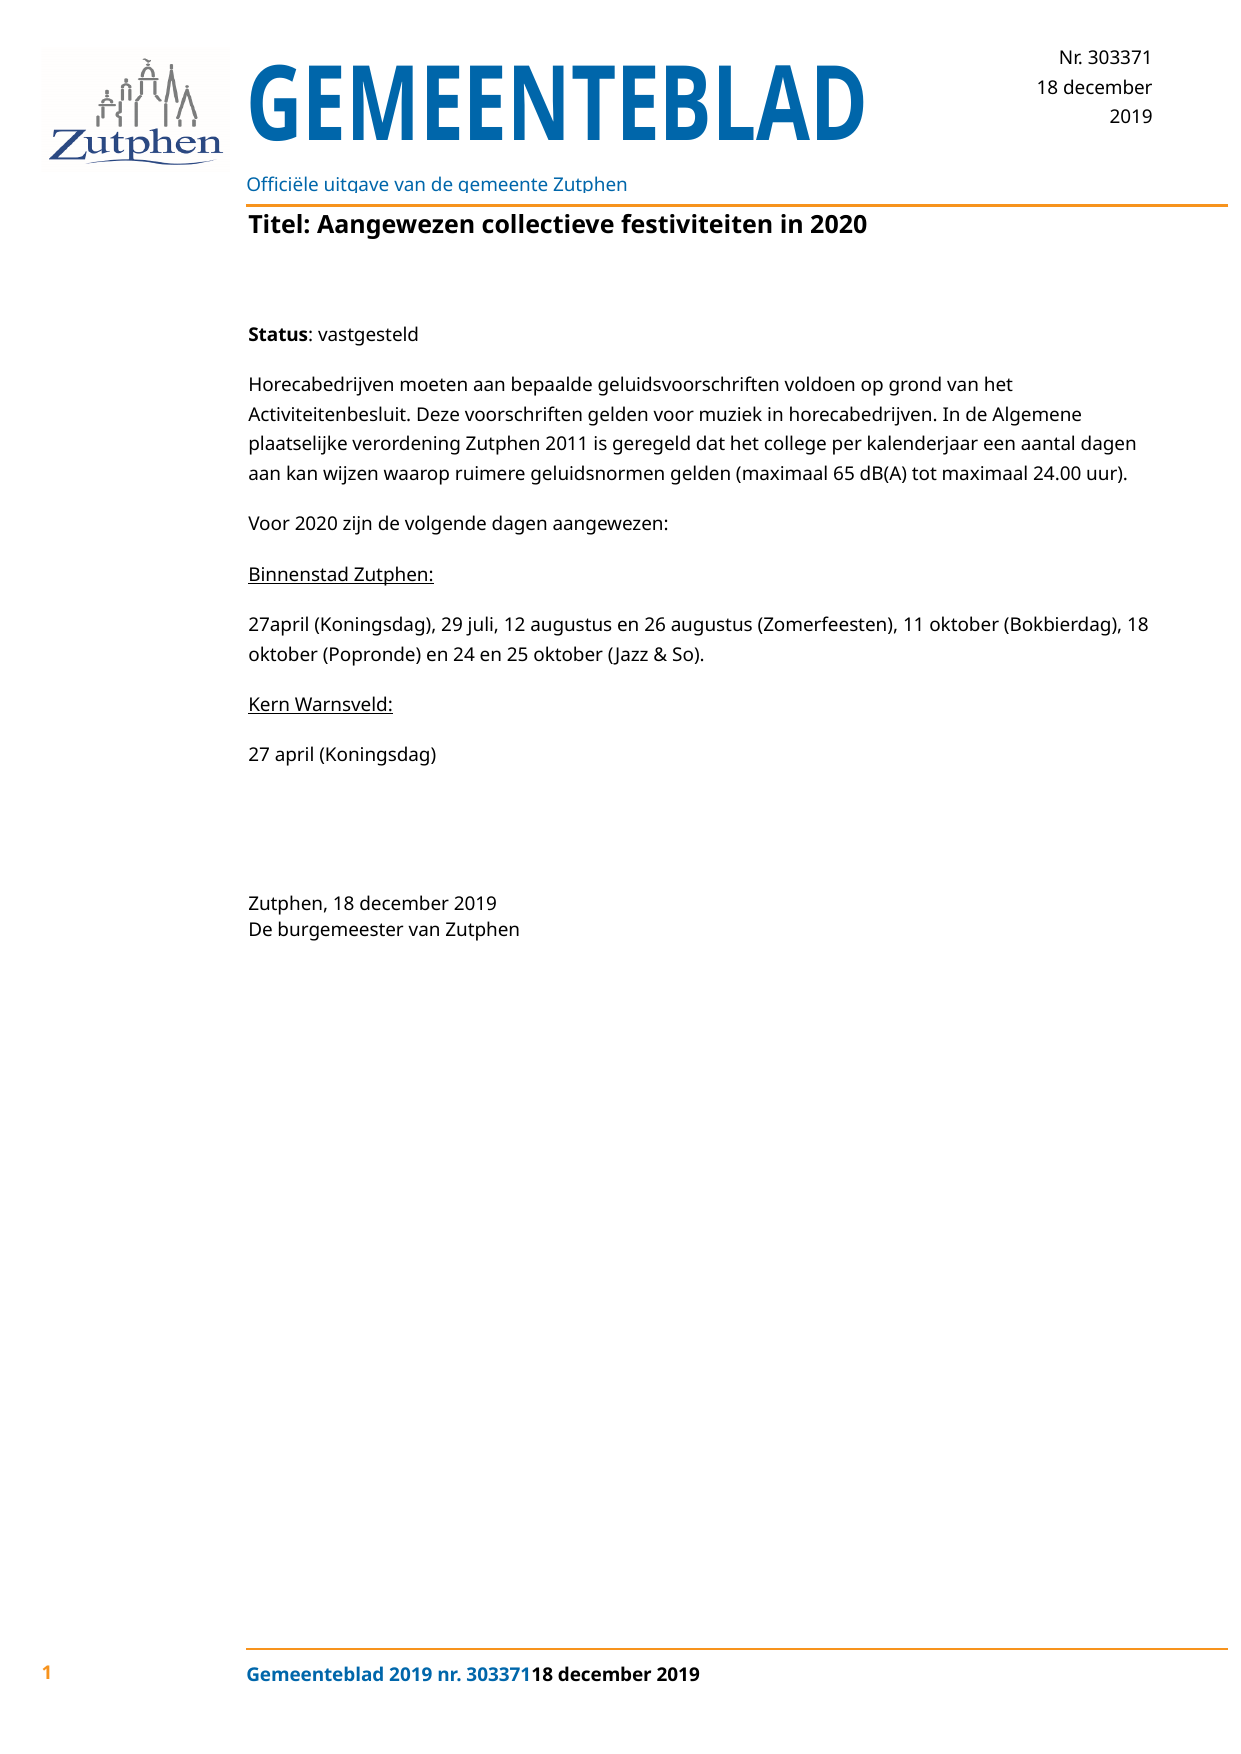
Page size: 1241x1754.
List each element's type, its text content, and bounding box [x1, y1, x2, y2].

text Zutphen, 18 december 2019 [248, 890, 1152, 916]
text Kern Warnsveld: [248, 691, 1152, 717]
text Titel: Aangewezen collectieve festiviteiten in 2020 [248, 207, 1152, 241]
text De burgemeester van Zutphen [248, 916, 1152, 942]
text 27april (Koningsdag), 29 juli, 12 augustus en 26 augustus (Zomerfeesten), 11 oktober (Bokbierdag), 18 oktober (Popronde) en 24 en 25 oktober (Jazz & So). [248, 611, 1152, 666]
text Voor 2020 zijn de volgende dagen aangewezen: [248, 510, 1152, 536]
text Horecabedrijven moeten aan bepaalde geluidsvoorschriften voldoen op grond van het Activiteitenbesluit. Deze voorschriften gelden voor muziek in horecabedrijven. In de Algemene plaatselijke verordening Zutphen 2011 is geregeld dat het college per kalenderjaar een aantal dagen aan kan wijzen waarop ruimere geluidsnormen gelden (maximaal 65 dB(A) tot maximaal 24.00 uur). [248, 371, 1152, 486]
text 27 april (Koningsdag) [248, 742, 1152, 767]
picture [41, 47, 231, 172]
text Status: vastgesteld [248, 321, 1152, 346]
text Binnenstad Zutphen: [248, 561, 1152, 586]
